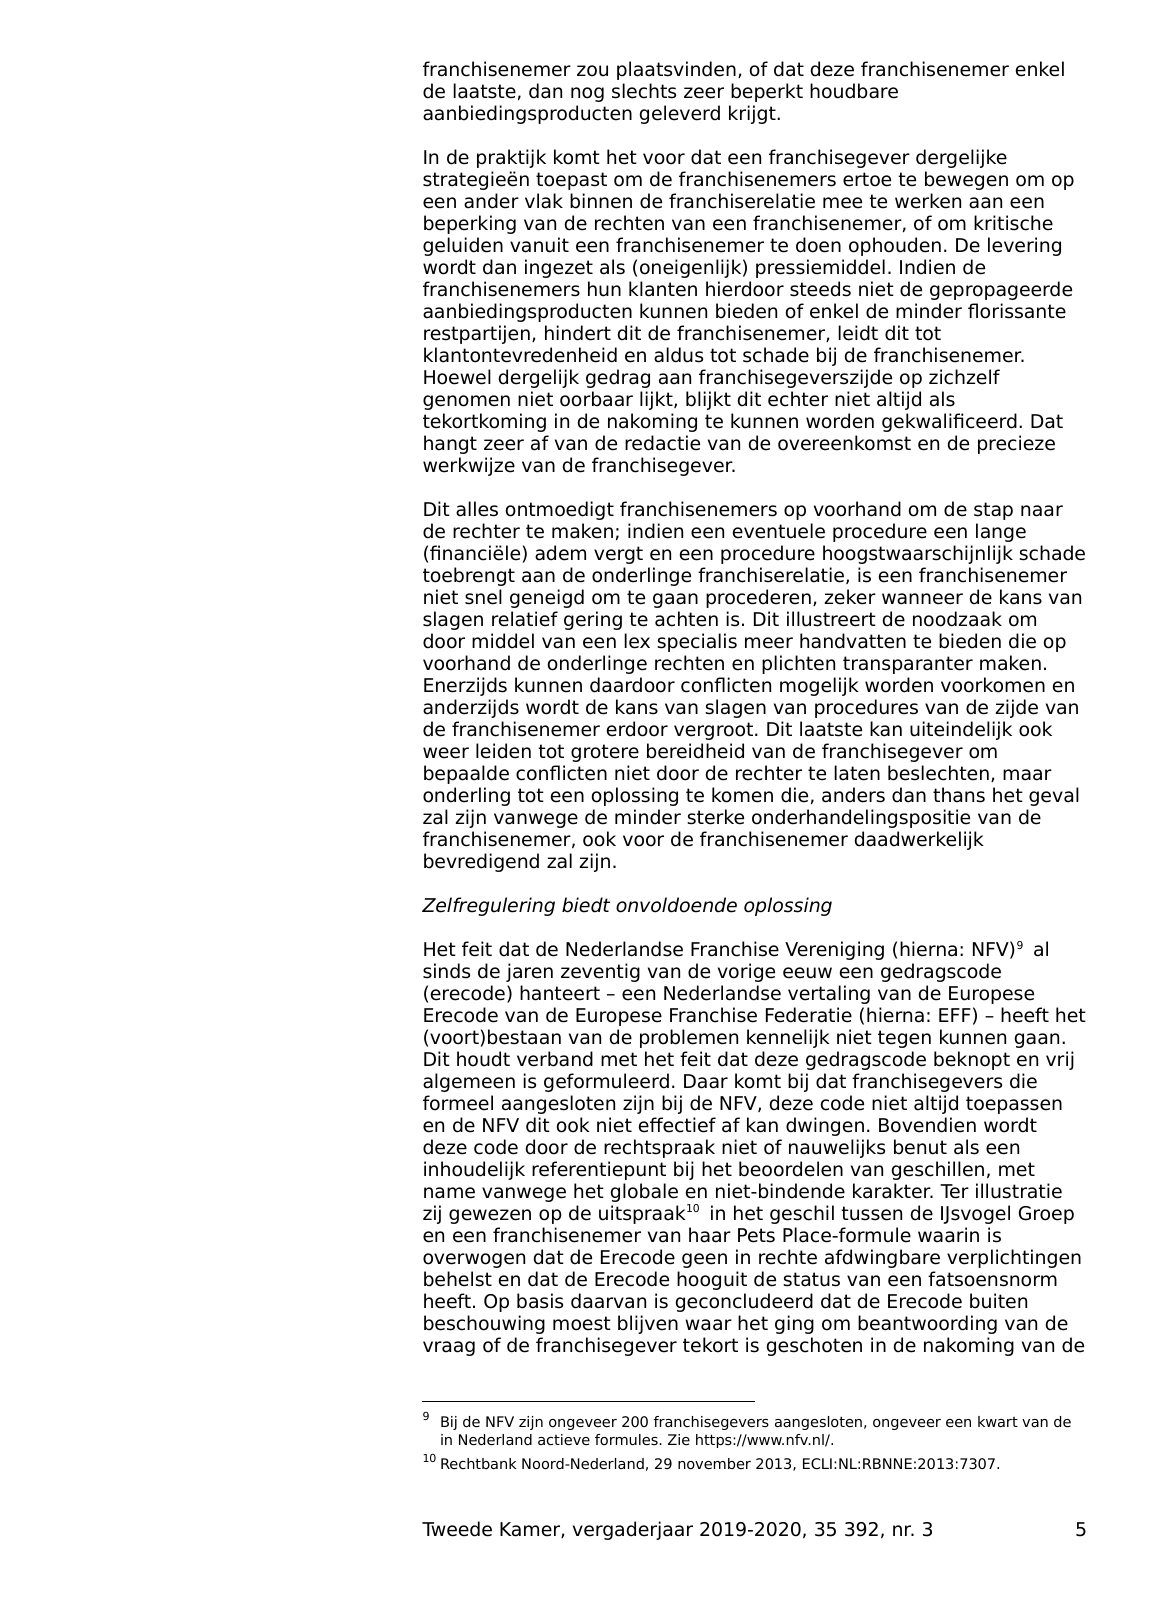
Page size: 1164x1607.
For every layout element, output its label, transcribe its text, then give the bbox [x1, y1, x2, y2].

text Rechtbank Noord-Nederland, 29 november 2013, ECLI:NL:RBNNE:2013:7307. [422, 1452, 1087, 1474]
text Dit alles ontmoedigt franchisenemers op voorhand om de stap naar de rechter te maken; indien een eventuele procedure een lange (financiële) adem vergt en een procedure hoogstwaarschijnlijk schade toebrengt aan de onderlinge franchiserelatie, is een franchisenemer niet snel geneigd om te gaan procederen, zeker wanneer de kans van slagen relatief gering te achten is. Dit illustreert de noodzaak om door middel van een lex specialis meer handvatten te bieden die op voorhand de onderlinge rechten en plichten transparanter maken. Enerzijds kunnen daardoor conflicten mogelijk worden voorkomen en anderzijds wordt de kans van slagen van procedures van de zijde van de franchisenemer erdoor vergroot. Dit laatste kan uiteindelijk ook weer leiden tot grotere bereidheid van de franchisegever om bepaalde conflicten niet door de rechter te laten beslechten, maar onderling tot een oplossing te komen die, anders dan thans het geval zal zijn vanwege de minder sterke onderhandelingspositie van de franchisenemer, ook voor de franchisenemer daadwerkelijk bevredigend zal zijn. [422, 499, 1087, 873]
text franchisenemer zou plaatsvinden, of dat deze franchisenemer enkel de laatste, dan nog slechts zeer beperkt houdbare aanbiedingsproducten geleverd krijgt. [422, 59, 1087, 125]
text In de praktijk komt het voor dat een franchisegever dergelijke strategieën toepast om de franchisenemers ertoe te bewegen om op een ander vlak binnen de franchiserelatie mee te werken aan een beperking van de rechten van een franchisenemer, of om kritische geluiden vanuit een franchisenemer te doen ophouden. De levering wordt dan ingezet als (oneigenlijk) pressiemiddel. Indien de franchisenemers hun klanten hierdoor steeds niet de gepropageerde aanbiedingsproducten kunnen bieden of enkel de minder florissante restpartijen, hindert dit de franchisenemer, leidt dit tot klantontevredenheid en aldus tot schade bij de franchisenemer. Hoewel dergelijk gedrag aan franchisegeverszijde op zichzelf genomen niet oorbaar lijkt, blijkt dit echter niet altijd als tekortkoming in de nakoming te kunnen worden gekwalificeerd. Dat hangt zeer af van de redactie van de overeenkomst en de precieze werkwijze van de franchisegever. [422, 147, 1087, 477]
subtitle Zelfregulering biedt onvoldoende oplossing [422, 895, 1087, 917]
text Het feit dat de Nederlandse Franchise Vereniging (hierna: NFV) al sinds de jaren zeventig van de vorige eeuw een gedragscode (erecode) hanteert – een Nederlandse vertaling van de Europese Erecode van de Europese Franchise Federatie (hierna: EFF) – heeft het (voort)bestaan van de problemen kennelijk niet tegen kunnen gaan. Dit houdt verband met het feit dat deze gedragscode beknopt en vrij algemeen is geformuleerd. Daar komt bij dat franchisegevers die formeel aangesloten zijn bij de NFV, deze code niet altijd toepassen en de NFV dit ook niet effectief af kan dwingen. Bovendien wordt deze code door de rechtspraak niet of nauwelijks benut als een inhoudelijk referentiepunt bij het beoordelen van geschillen, met name vanwege het globale en niet-bindende karakter. Ter illustratie zij gewezen op de uitspraak in het geschil tussen de IJsvogel Groep en een franchisenemer van haar Pets Place-formule waarin is overwogen dat de Erecode geen in rechte afdwingbare verplichtingen behelst en dat de Erecode hooguit de status van een fatsoensnorm heeft. Op basis daarvan is geconcludeerd dat de Erecode buiten beschouwing moest blijven waar het ging om beantwoording van de vraag of de franchisegever tekort is geschoten in de nakoming van de [422, 939, 1087, 1357]
text Bij de NFV zijn ongeveer 200 franchisegevers aangesloten, ongeveer een kwart van de in Nederland actieve formules. Zie https://www.nfv.nl/. [422, 1410, 1087, 1449]
